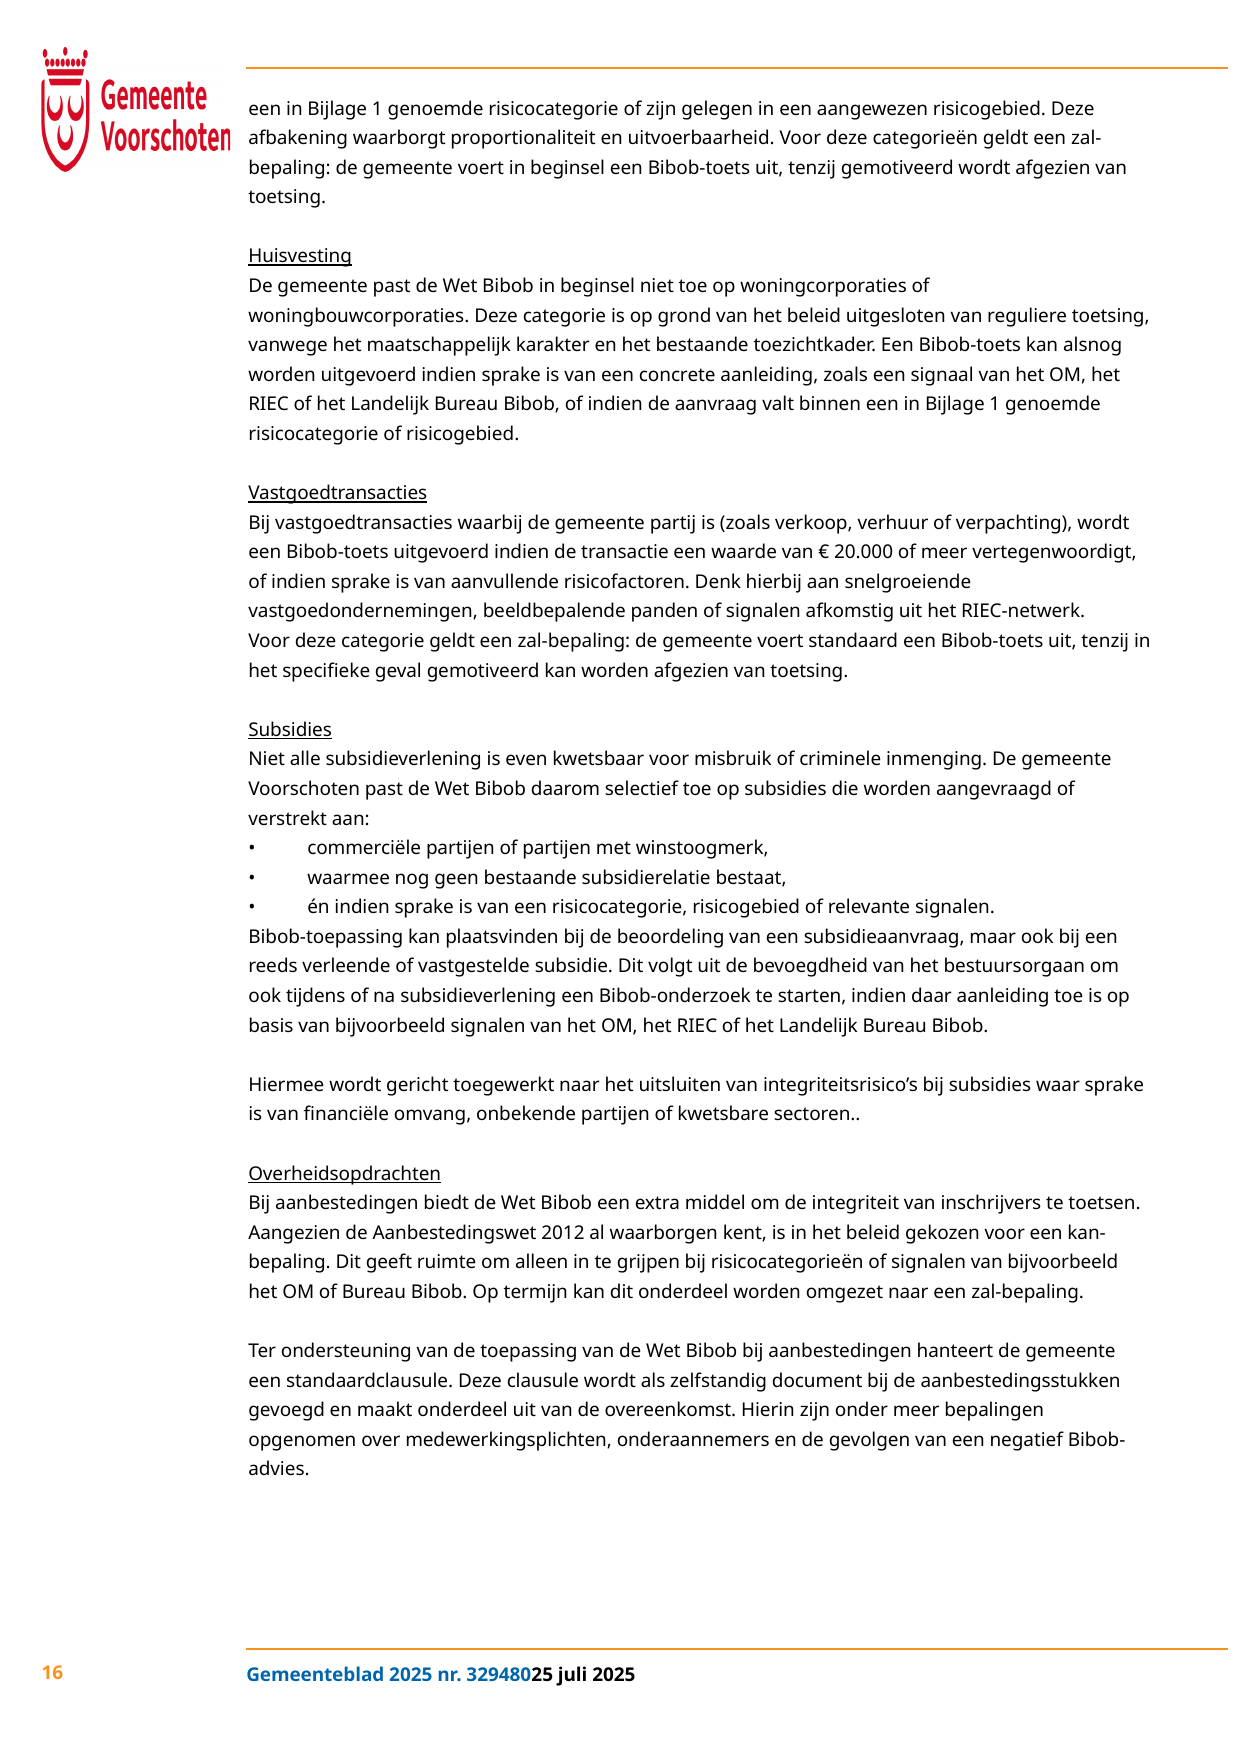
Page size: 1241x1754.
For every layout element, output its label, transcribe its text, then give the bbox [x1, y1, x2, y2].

text Bij vastgoedtransacties waarbij de gemeente partij is (zoals verkoop, verhuur of verpachting), wordt een Bibob-toets uitgevoerd indien de transactie een waarde van € 20.000 of meer vertegenwoordigt, of indien sprake is van aanvullende risicofactoren. Denk hierbij aan snelgroeiende vastgoedondernemingen, beeldbepalende panden of signalen afkomstig uit het RIEC-netwerk. [248, 509, 1152, 623]
picture [41, 47, 231, 172]
text Overheidsopdrachten [248, 1160, 1152, 1186]
text Niet alle subsidieverlening is even kwetsbaar voor misbruik of criminele inmenging. De gemeente Voorschoten past de Wet Bibob daarom selectief toe op subsidies die worden aangevraagd of verstrekt aan: [248, 746, 1152, 831]
text De gemeente past de Wet Bibob in beginsel niet toe op woningcorporaties of woningbouwcorporaties. Deze categorie is op grond van het beleid uitgesloten van reguliere toetsing, vanwege het maatschappelijk karakter en het bestaande toezichtkader. Een Bibob-toets kan alsnog worden uitgevoerd indien sprake is van een concrete aanleiding, zoals een signaal van het OM, het RIEC of het Landelijk Bureau Bibob, of indien de aanvraag valt binnen een in Bijlage 1 genoemde risicocategorie of risicogebied. [248, 272, 1152, 446]
list waarmee nog geen bestaande subsidierelatie bestaat, [248, 864, 1152, 890]
list commerciële partijen of partijen met winstoogmerk, [248, 834, 1152, 860]
text Bij aanbestedingen biedt de Wet Bibob een extra middel om de integriteit van inschrijvers te toetsen. Aangezien de Aanbestedingswet 2012 al waarborgen kent, is in het beleid gekozen voor een kan-bepaling. Dit geeft ruimte om alleen in te grijpen bij risicocategorieën of signalen van bijvoorbeeld het OM of Bureau Bibob. Op termijn kan dit onderdeel worden omgezet naar een zal-bepaling. [248, 1189, 1152, 1304]
list én indien sprake is van een risicocategorie, risicogebied of relevante signalen. [248, 893, 1152, 919]
text Bibob-toepassing kan plaatsvinden bij de beoordeling van een subsidieaanvraag, maar ook bij een reeds verleende of vastgestelde subsidie. Dit volgt uit de bevoegdheid van het bestuursorgaan om ook tijdens of na subsidieverlening een Bibob-onderzoek te starten, indien daar aanleiding toe is op basis van bijvoorbeeld signalen van het OM, het RIEC of het Landelijk Bureau Bibob. [248, 923, 1152, 1038]
text Huisvesting [248, 243, 1152, 268]
text Hiermee wordt gericht toegewerkt naar het uitsluiten van integriteitsrisico’s bij subsidies waar sprake is van financiële omvang, onbekende partijen of kwetsbare sectoren.. [248, 1071, 1152, 1126]
text een in Bijlage 1 genoemde risicocategorie of zijn gelegen in een aangewezen risicogebied. Deze afbakening waarborgt proportionaliteit en uitvoerbaarheid. Voor deze categorieën geldt een zal-bepaling: de gemeente voert in beginsel een Bibob-toets uit, tenzij gemotiveerd wordt afgezien van toetsing. [248, 95, 1152, 209]
text Subsidies [248, 716, 1152, 742]
text Vastgoedtransacties [248, 479, 1152, 505]
text Ter ondersteuning van de toepassing van de Wet Bibob bij aanbestedingen hanteert de gemeente een standaardclausule. Deze clausule wordt als zelfstandig document bij de aanbestedingsstukken gevoegd en maakt onderdeel uit van de overeenkomst. Hierin zijn onder meer bepalingen opgenomen over medewerkingsplichten, onderaannemers en de gevolgen van een negatief Bibob-advies. [248, 1337, 1152, 1481]
text Voor deze categorie geldt een zal-bepaling: de gemeente voert standaard een Bibob-toets uit, tenzij in het specifieke geval gemotiveerd kan worden afgezien van toetsing. [248, 627, 1152, 683]
